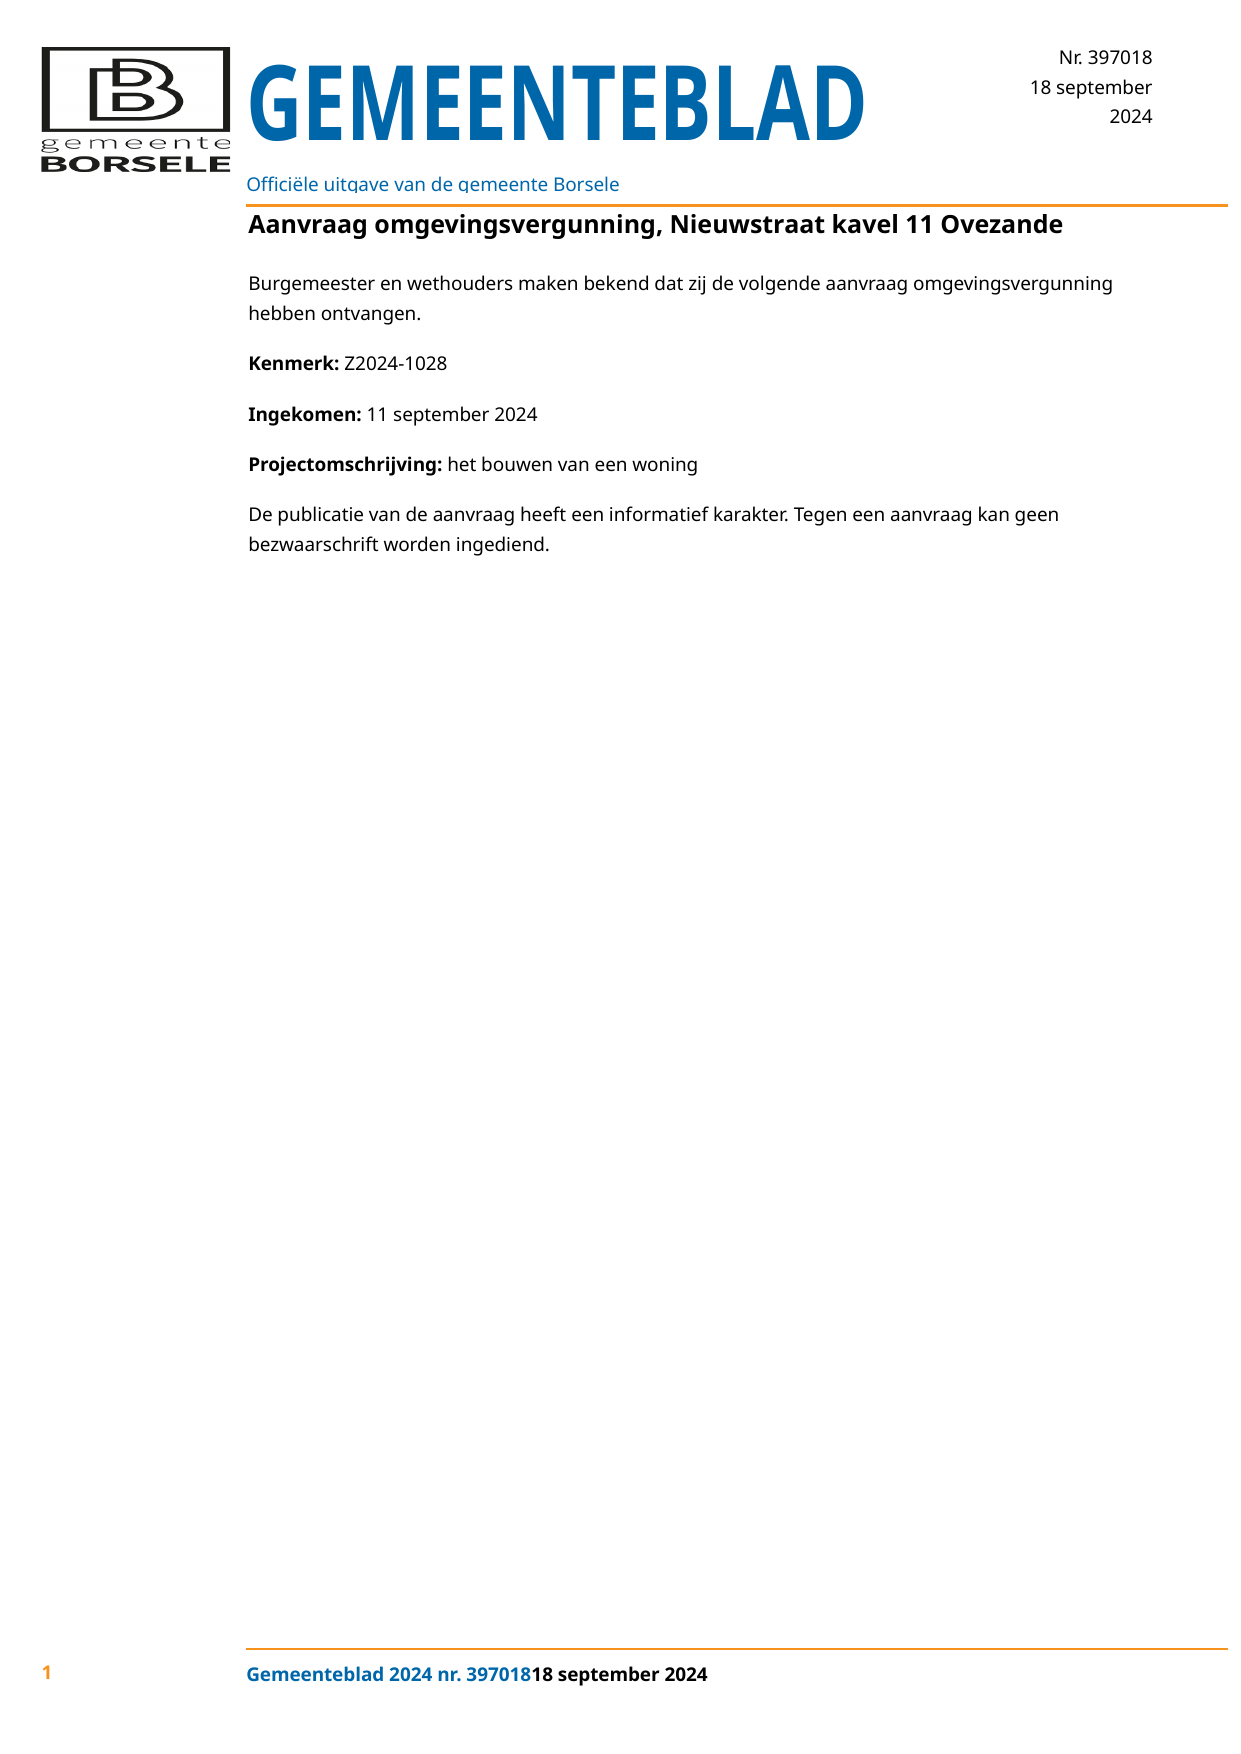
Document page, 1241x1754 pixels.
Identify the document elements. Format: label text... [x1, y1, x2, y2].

text Projectomschrijving: het bouwen van een woning [248, 451, 1152, 477]
text Burgemeester en wethouders maken bekend dat zij de volgende aanvraag omgevingsvergunning hebben ontvangen. [248, 270, 1152, 326]
text Kenmerk: Z2024-1028 [248, 350, 1152, 376]
text Ingekomen: 11 september 2024 [248, 401, 1152, 426]
text De publicatie van de aanvraag heeft een informatief karakter. Tegen een aanvraag kan geen bezwaarschrift worden ingediend. [248, 502, 1152, 557]
picture [41, 47, 231, 172]
text Aanvraag omgevingsvergunning, Nieuwstraat kavel 11 Ovezande [248, 207, 1152, 241]
